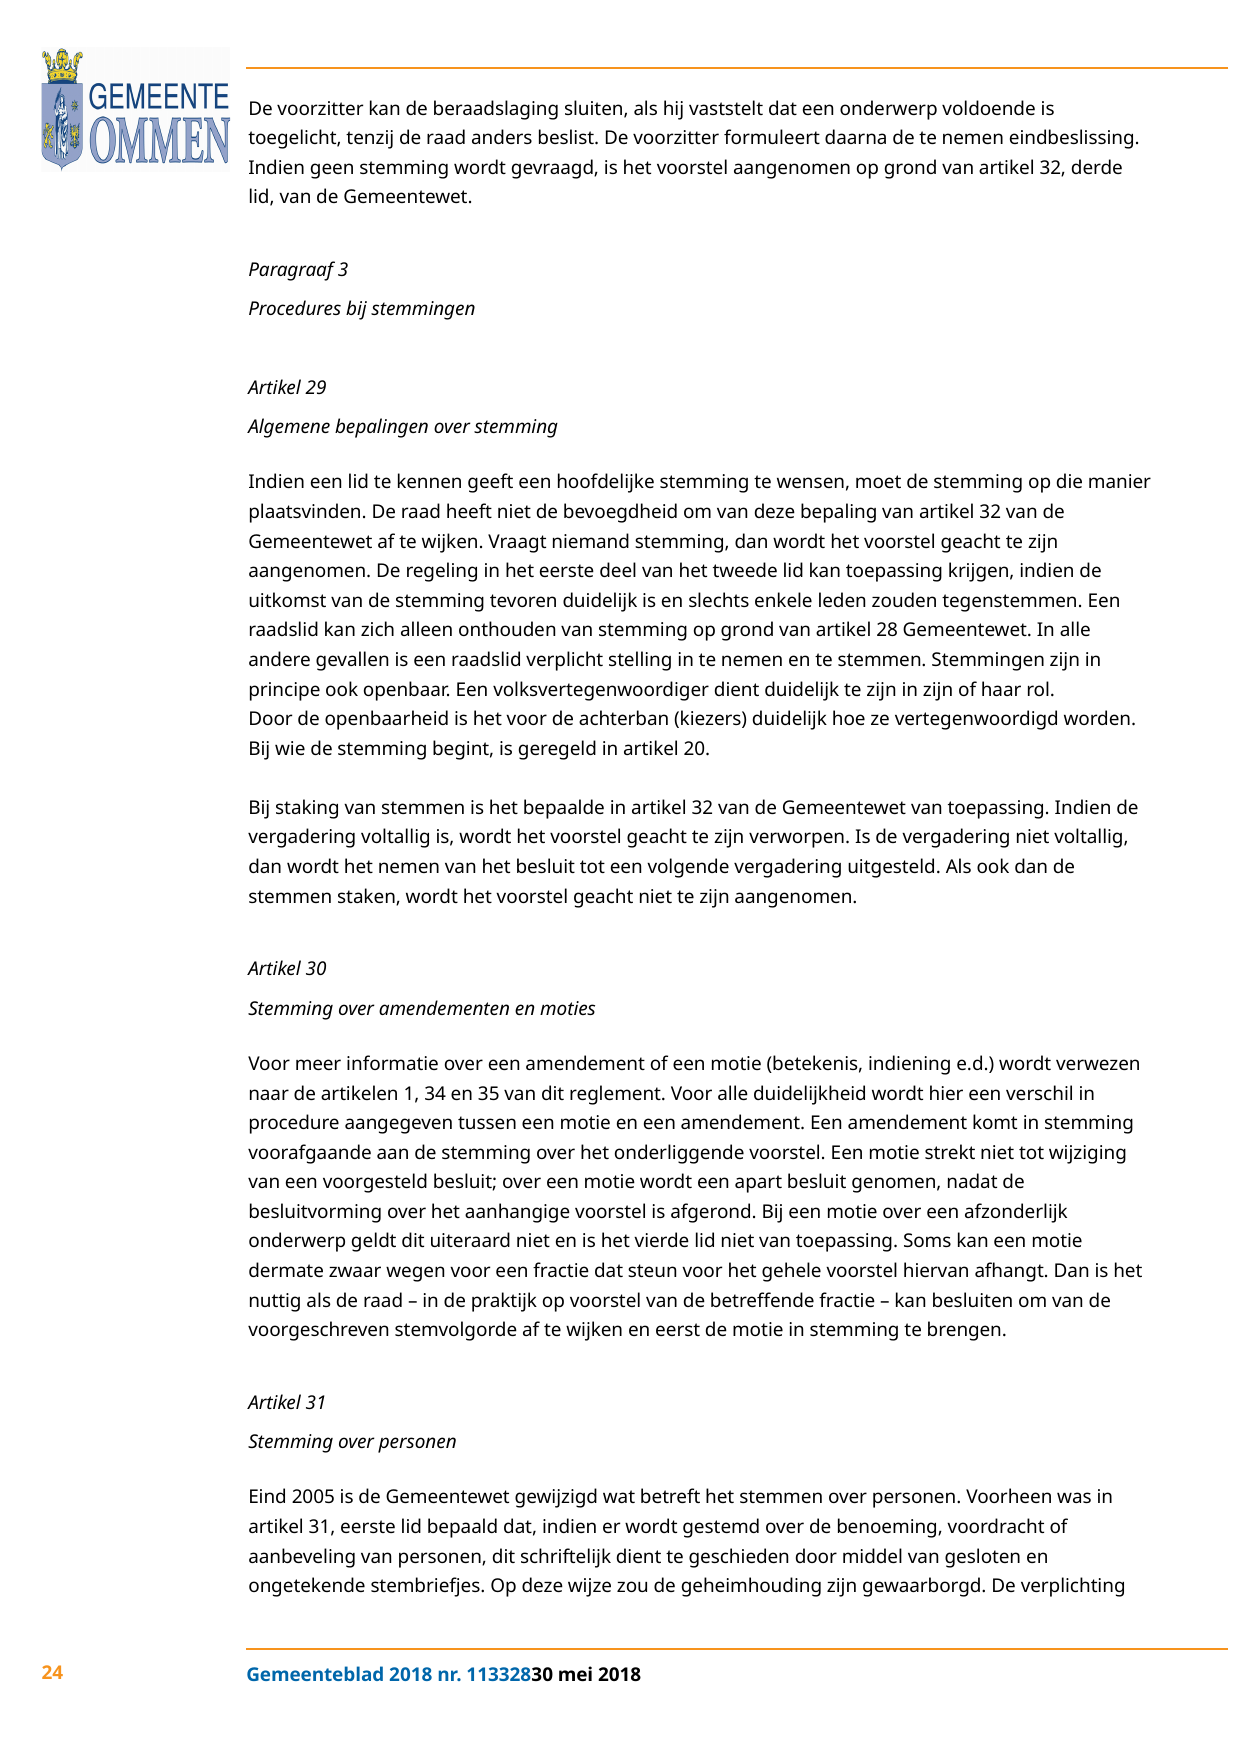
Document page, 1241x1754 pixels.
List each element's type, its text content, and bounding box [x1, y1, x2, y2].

text De voorzitter kan de beraadslaging sluiten, als hij vaststelt dat een onderwerp voldoende is toegelicht, tenzij de raad anders beslist. De voorzitter formuleert daarna de te nemen eindbeslissing. Indien geen stemming wordt gevraagd, is het voorstel aangenomen op grond van artikel 32, derde lid, van de Gemeentewet. [248, 95, 1152, 209]
text Indien een lid te kennen geeft een hoofdelijke stemming te wensen, moet de stemming op die manier plaatsvinden. De raad heeft niet de bevoegdheid om van deze bepaling van artikel 32 van de Gemeentewet af te wijken. Vraagt niemand stemming, dan wordt het voorstel geacht te zijn aangenomen. De regeling in het eerste deel van het tweede lid kan toepassing krijgen, indien de uitkomst van de stemming tevoren duidelijk is en slechts enkele leden zouden tegenstemmen. Een raadslid kan zich alleen onthouden van stemming op grond van artikel 28 Gemeentewet. In alle andere gevallen is een raadslid verplicht stelling in te nemen en te stemmen. Stemmingen zijn in principe ook openbaar. Een volksvertegenwoordiger dient duidelijk te zijn in zijn of haar rol. [248, 469, 1152, 701]
picture [41, 47, 231, 172]
text Algemene bepalingen over stemming [248, 413, 1152, 439]
text Artikel 31 [248, 1389, 1152, 1415]
text Artikel 29 [248, 374, 1152, 400]
text Bij staking van stemmen is het bepaalde in artikel 32 van de Gemeentewet van toepassing. Indien de vergadering voltallig is, wordt het voorstel geacht te zijn verworpen. Is de vergadering niet voltallig, dan wordt het nemen van het besluit tot een volgende vergadering uitgesteld. Als ook dan de stemmen staken, wordt het voorstel geacht niet te zijn aangenomen. [248, 794, 1152, 908]
text Stemming over personen [248, 1428, 1152, 1454]
text Voor meer informatie over een amendement of een motie (betekenis, indiening e.d.) wordt verwezen naar de artikelen 1, 34 en 35 van dit reglement. Voor alle duidelijkheid wordt hier een verschil in procedure aangegeven tussen een motie en een amendement. Een amendement komt in stemming voorafgaande aan de stemming over het onderliggende voorstel. Een motie strekt niet tot wijziging van een voorgesteld besluit; over een motie wordt een apart besluit genomen, nadat de besluitvorming over het aanhangige voorstel is afgerond. Bij een motie over een afzonderlijk onderwerp geldt dit uiteraard niet en is het vierde lid niet van toepassing. Soms kan een motie dermate zwaar wegen voor een fractie dat steun voor het gehele voorstel hiervan afhangt. Dan is het nuttig als de raad – in de praktijk op voorstel van de betreffende fractie – kan besluiten om van de voorgeschreven stemvolgorde af te wijken en eerst de motie in stemming te brengen. [248, 1050, 1152, 1342]
text Stemming over amendementen en moties [248, 995, 1152, 1021]
text Procedures bij stemmingen [248, 296, 1152, 321]
text Eind 2005 is de Gemeentewet gewijzigd wat betreft het stemmen over personen. Voorheen was in artikel 31, eerste lid bepaald dat, indien er wordt gestemd over de benoeming, voordracht of aanbeveling van personen, dit schriftelijk dient te geschieden door middel van gesloten en ongetekende stembriefjes. Op deze wijze zou de geheimhouding zijn gewaarborgd. De verplichting [248, 1484, 1152, 1598]
text Artikel 30 [248, 956, 1152, 981]
text Paragraaf 3 [248, 256, 1152, 282]
text Door de openbaarheid is het voor de achterban (kiezers) duidelijk hoe ze vertegenwoordigd worden. Bij wie de stemming begint, is geregeld in artikel 20. [248, 705, 1152, 761]
